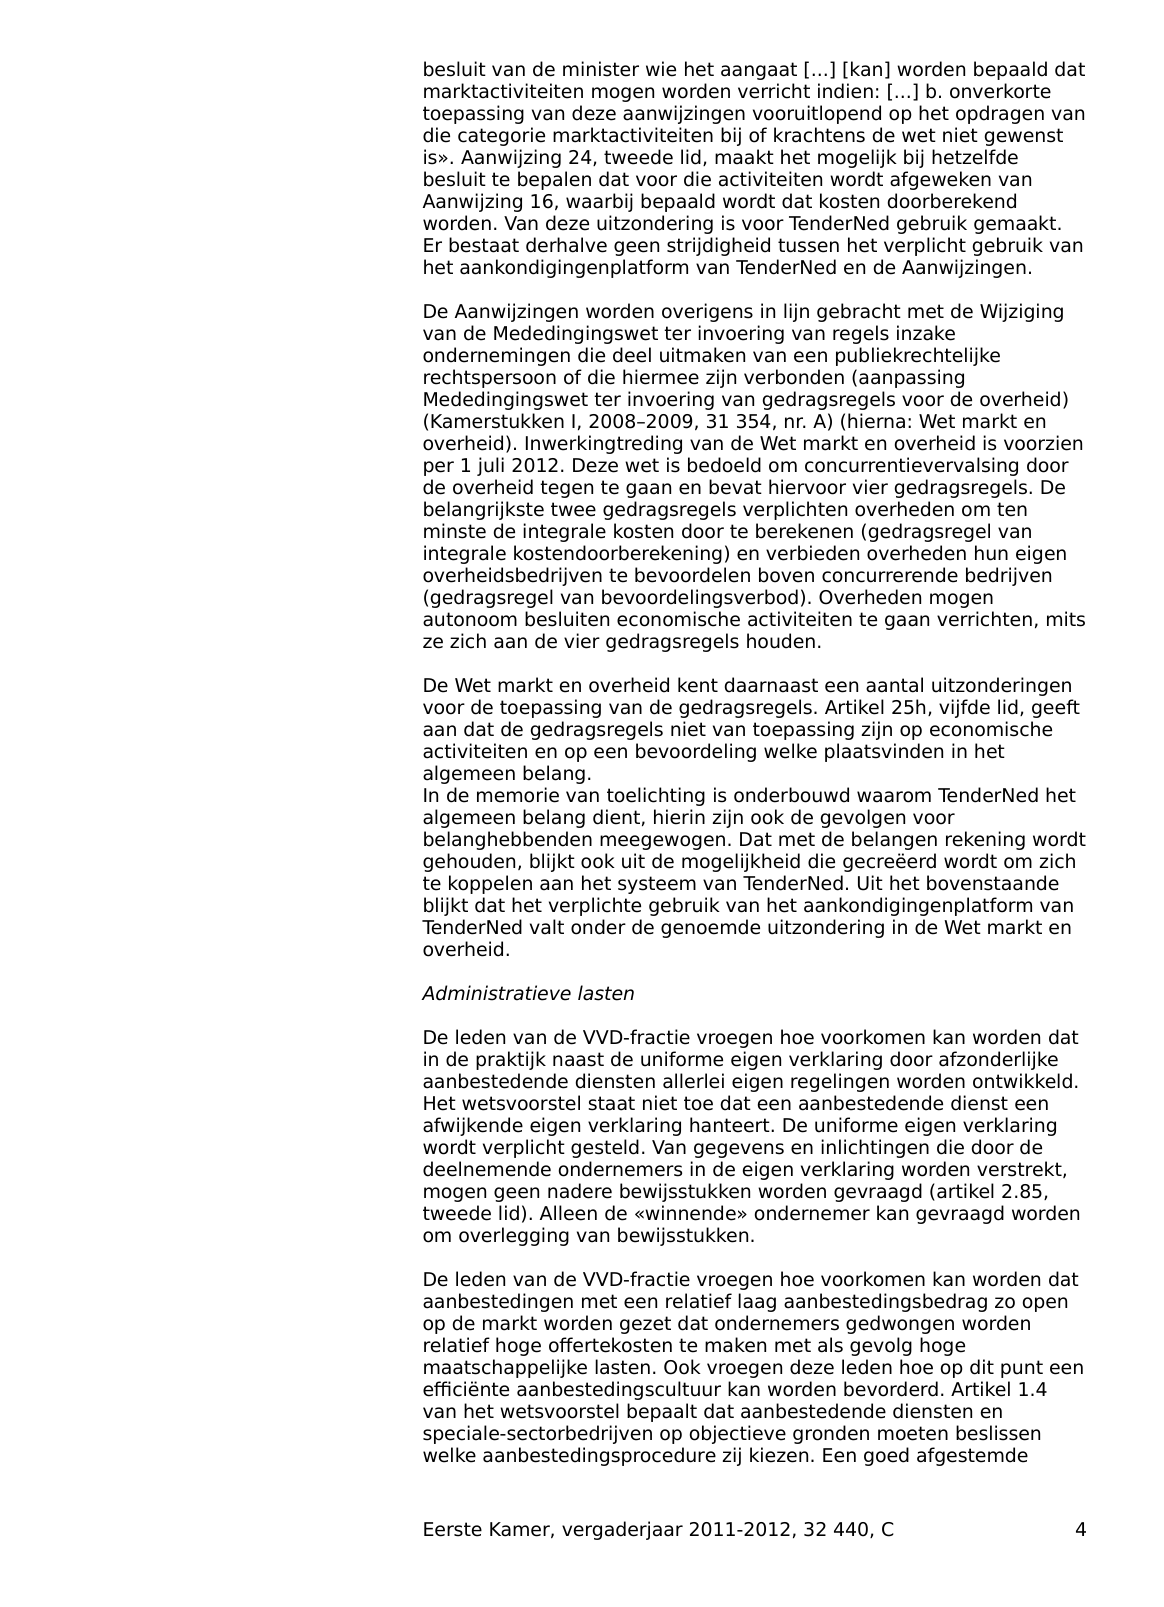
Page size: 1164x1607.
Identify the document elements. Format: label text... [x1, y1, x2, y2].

text De leden van de VVD-fractie vroegen hoe voorkomen kan worden dat aanbestedingen met een relatief laag aanbestedingsbedrag zo open op de markt worden gezet dat ondernemers gedwongen worden relatief hoge offertekosten te maken met als gevolg hoge maatschappelijke lasten. Ook vroegen deze leden hoe op dit punt een efficiënte aanbestedingscultuur kan worden bevorderd. Artikel 1.4 van het wetsvoorstel bepaalt dat aanbestedende diensten en speciale-sectorbedrijven op objectieve gronden moeten beslissen welke aanbestedingsprocedure zij kiezen. Een goed afgestemde [422, 1269, 1087, 1467]
text De Wet markt en overheid kent daarnaast een aantal uitzonderingen voor de toepassing van de gedragsregels. Artikel 25h, vijfde lid, geeft aan dat de gedragsregels niet van toepassing zijn op economische activiteiten en op een bevoordeling welke plaatsvinden in het algemeen belang. [422, 675, 1087, 785]
text De leden van de VVD-fractie vroegen hoe voorkomen kan worden dat in de praktijk naast de uniforme eigen verklaring door afzonderlijke aanbestedende diensten allerlei eigen regelingen worden ontwikkeld. Het wetsvoorstel staat niet toe dat een aanbestedende dienst een afwijkende eigen verklaring hanteert. De uniforme eigen verklaring wordt verplicht gesteld. Van gegevens en inlichtingen die door de deelnemende ondernemers in de eigen verklaring worden verstrekt, mogen geen nadere bewijsstukken worden gevraagd (artikel 2.85, tweede lid). Alleen de «winnende» ondernemer kan gevraagd worden om overlegging van bewijsstukken. [422, 1027, 1087, 1247]
text besluit van de minister wie het aangaat [...] [kan] worden bepaald dat marktactiviteiten mogen worden verricht indien: [...] b. onverkorte toepassing van deze aanwijzingen vooruitlopend op het opdragen van die categorie marktactiviteiten bij of krachtens de wet niet gewenst is». Aanwijzing 24, tweede lid, maakt het mogelijk bij hetzelfde besluit te bepalen dat voor die activiteiten wordt afgeweken van Aanwijzing 16, waarbij bepaald wordt dat kosten doorberekend worden. Van deze uitzondering is voor TenderNed gebruik gemaakt. Er bestaat derhalve geen strijdigheid tussen het verplicht gebruik van het aankondigingenplatform van TenderNed en de Aanwijzingen. [422, 59, 1087, 279]
text In de memorie van toelichting is onderbouwd waarom TenderNed het algemeen belang dient, hierin zijn ook de gevolgen voor belanghebbenden meegewogen. Dat met de belangen rekening wordt gehouden, blijkt ook uit de mogelijkheid die gecreëerd wordt om zich te koppelen aan het systeem van TenderNed. Uit het bovenstaande blijkt dat het verplichte gebruik van het aankondigingenplatform van TenderNed valt onder de genoemde uitzondering in de Wet markt en overheid. [422, 785, 1087, 961]
text De Aanwijzingen worden overigens in lijn gebracht met de Wijziging van de Mededingingswet ter invoering van regels inzake ondernemingen die deel uitmaken van een publiekrechtelijke rechtspersoon of die hiermee zijn verbonden (aanpassing Mededingingswet ter invoering van gedragsregels voor de overheid) (Kamerstukken I, 2008–2009, 31 354, nr. A) (hierna: Wet markt en overheid). Inwerkingtreding van de Wet markt en overheid is voorzien per 1 juli 2012. Deze wet is bedoeld om concurrentievervalsing door de overheid tegen te gaan en bevat hiervoor vier gedragsregels. De belangrijkste twee gedragsregels verplichten overheden om ten minste de integrale kosten door te berekenen (gedragsregel van integrale kostendoorberekening) en verbieden overheden hun eigen overheidsbedrijven te bevoordelen boven concurrerende bedrijven (gedragsregel van bevoordelingsverbod). Overheden mogen autonoom besluiten economische activiteiten te gaan verrichten, mits ze zich aan de vier gedragsregels houden. [422, 301, 1087, 653]
subtitle Administratieve lasten [422, 983, 1087, 1005]
